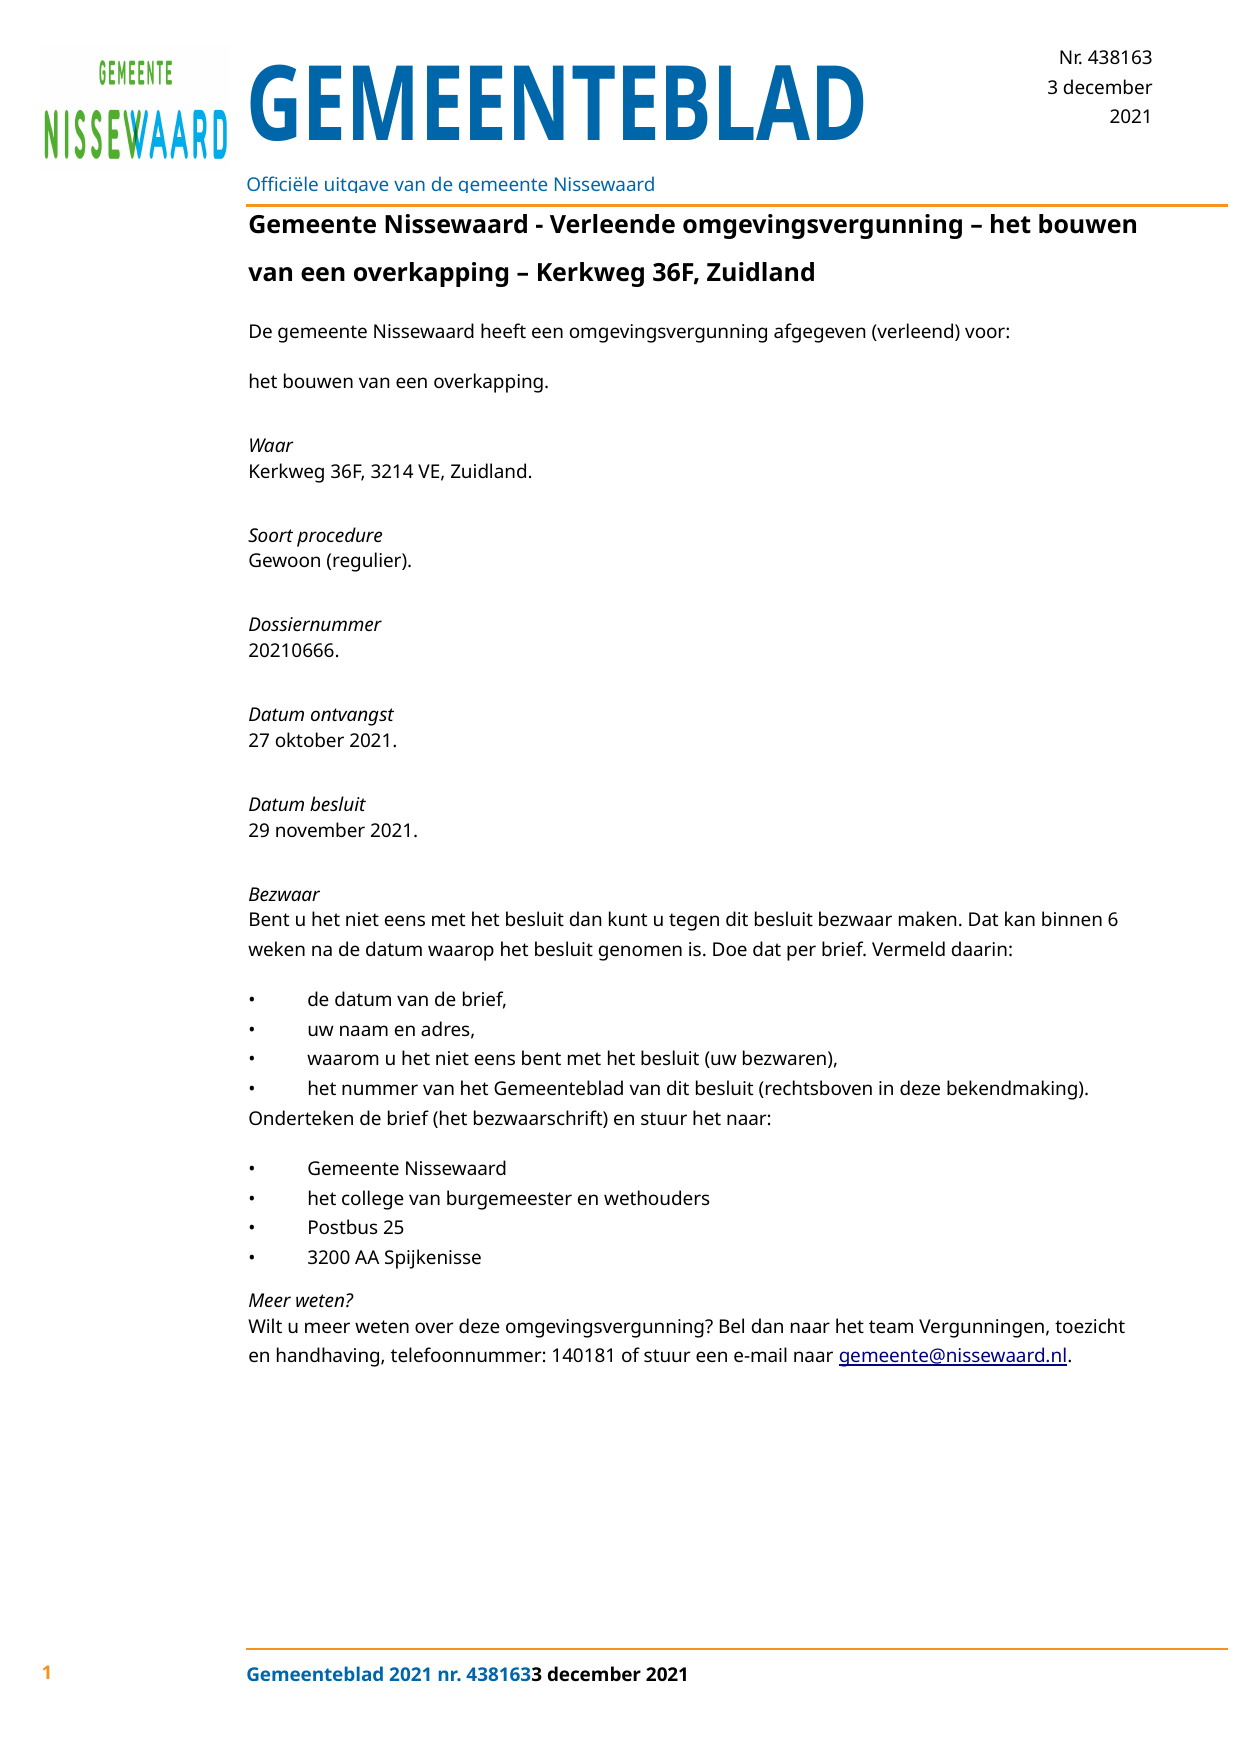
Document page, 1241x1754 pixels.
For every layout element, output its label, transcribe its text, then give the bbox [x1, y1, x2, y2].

picture [41, 47, 231, 172]
text Gewoon (regulier). [248, 548, 1152, 573]
list het nummer van het Gemeenteblad van dit besluit (rechtsboven in deze bekendmaking). [248, 1075, 1152, 1101]
text Wilt u meer weten over deze omgevingsvergunning? Bel dan naar het team Vergunningen, toezicht en handhaving, telefoonnummer: 140181 of stuur een e-mail naar gemeente@nissewaard.nl. [248, 1313, 1152, 1368]
list waarom u het niet eens bent met het besluit (uw bezwaren), [248, 1046, 1152, 1071]
text Datum besluit [248, 791, 1152, 817]
list de datum van de brief, [248, 986, 1152, 1012]
text De gemeente Nissewaard heeft een omgevingsvergunning afgegeven (verleend) voor: [248, 318, 1152, 344]
text Soort procedure [248, 522, 1152, 548]
list Postbus 25 [248, 1214, 1152, 1240]
text 27 oktober 2021. [248, 727, 1152, 753]
list Gemeente Nissewaard [248, 1155, 1152, 1181]
text 20210666. [248, 637, 1152, 663]
list uw naam en adres, [248, 1016, 1152, 1042]
text Bezwaar [248, 881, 1152, 906]
list 3200 AA Spijkenisse [248, 1244, 1152, 1270]
text Datum ontvangst [248, 701, 1152, 727]
text Kerkweg 36F, 3214 VE, Zuidland. [248, 458, 1152, 484]
text Waar [248, 432, 1152, 458]
text het bouwen van een overkapping. [248, 368, 1152, 394]
text 29 november 2021. [248, 817, 1152, 842]
text Dossiernummer [248, 612, 1152, 637]
text Meer weten? [248, 1287, 1152, 1313]
text Onderteken de brief (het bezwaarschrift) en stuur het naar: [248, 1105, 1152, 1131]
text Gemeente Nissewaard - Verleende omgevingsvergunning – het bouwen van een overkapping – Kerkweg 36F, Zuidland [248, 207, 1152, 288]
list het college van burgemeester en wethouders [248, 1185, 1152, 1211]
text Bent u het niet eens met het besluit dan kunt u tegen dit besluit bezwaar maken. Dat kan binnen 6 weken na de datum waarop het besluit genomen is. Doe dat per brief. Vermeld daarin: [248, 906, 1152, 962]
